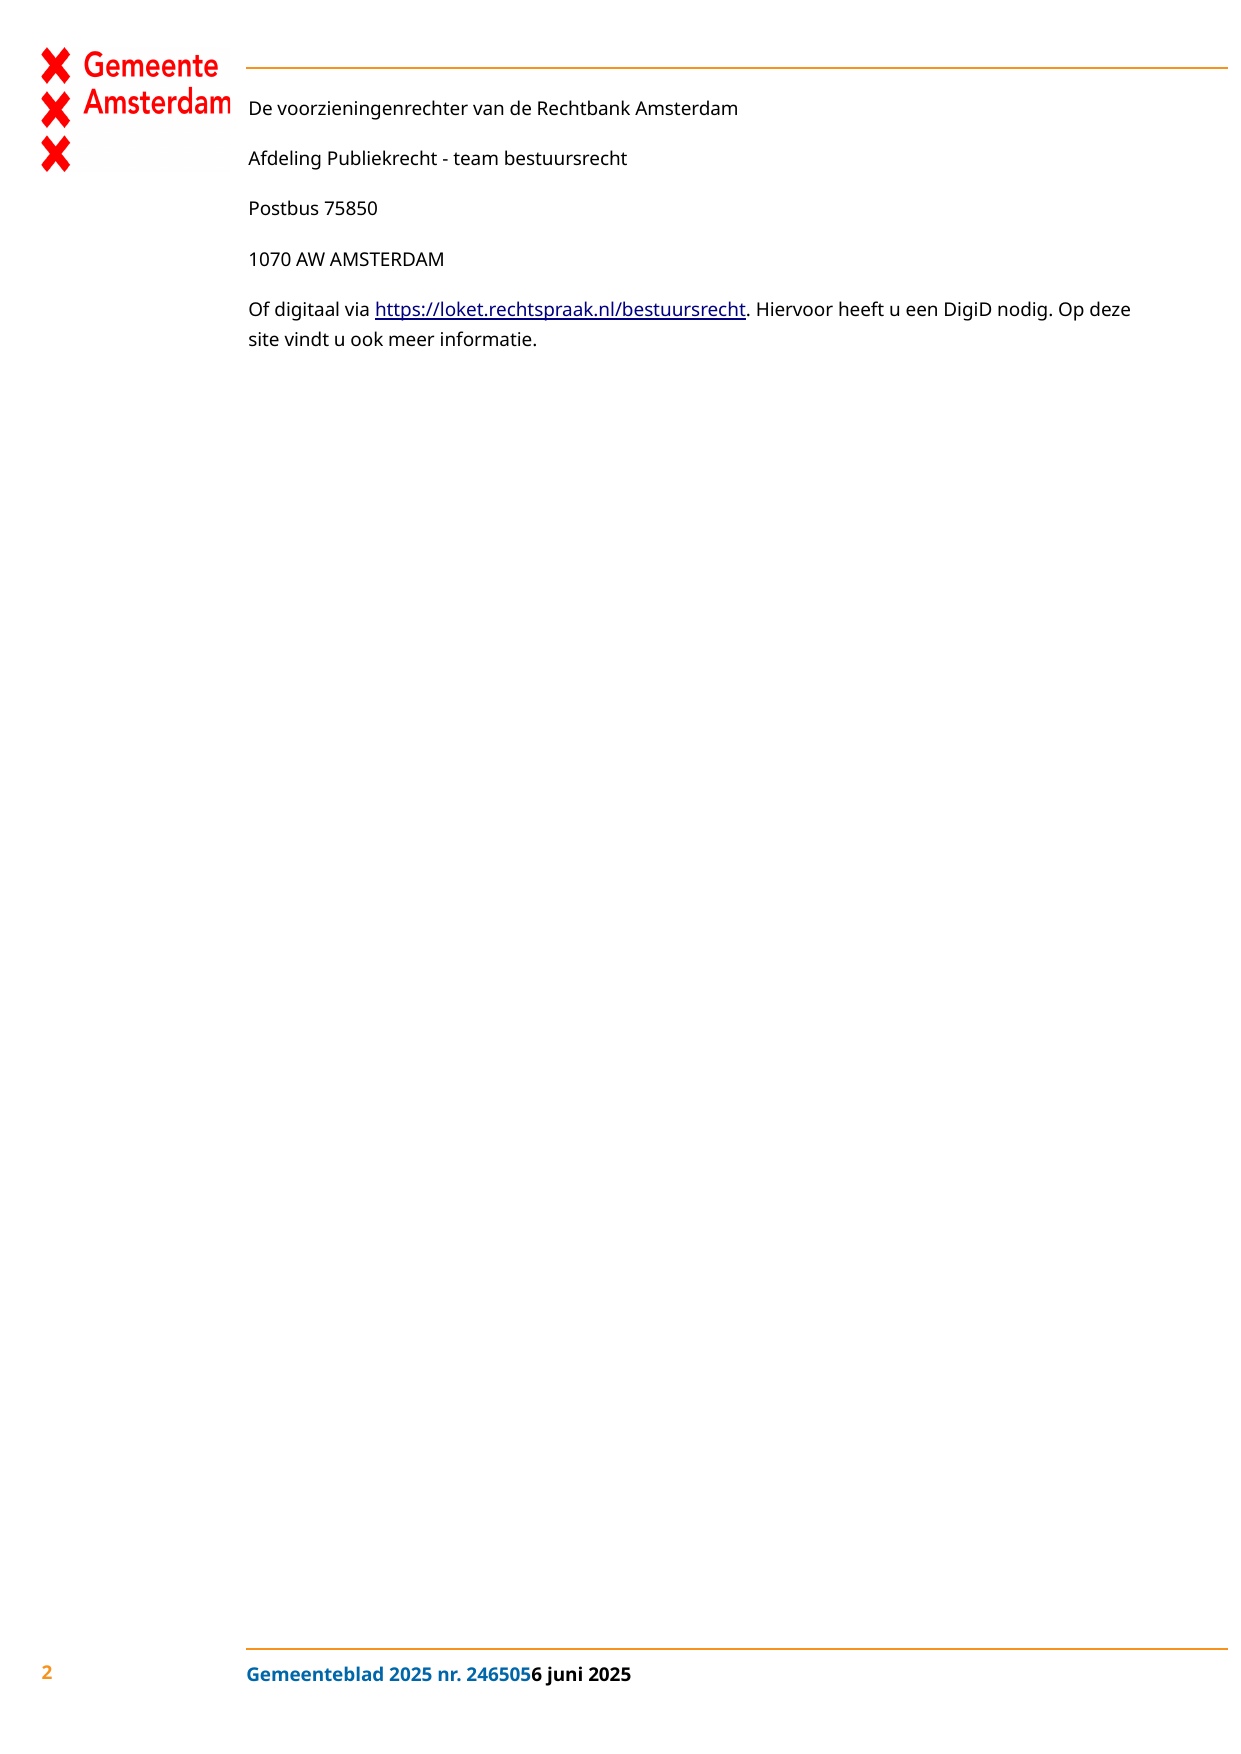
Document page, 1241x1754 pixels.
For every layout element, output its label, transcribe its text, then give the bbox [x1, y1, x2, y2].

text Of digitaal via https://loket.rechtspraak.nl/bestuursrecht. Hiervoor heeft u een DigiD nodig. Op deze site vindt u ook meer informatie. [248, 296, 1152, 352]
text Postbus 75850 [248, 196, 1152, 221]
picture [41, 47, 231, 172]
text 1070 AW AMSTERDAM [248, 246, 1152, 272]
text Afdeling Publiekrecht - team bestuursrecht [248, 145, 1152, 171]
text De voorzieningenrechter van de Rechtbank Amsterdam [248, 95, 1152, 121]
